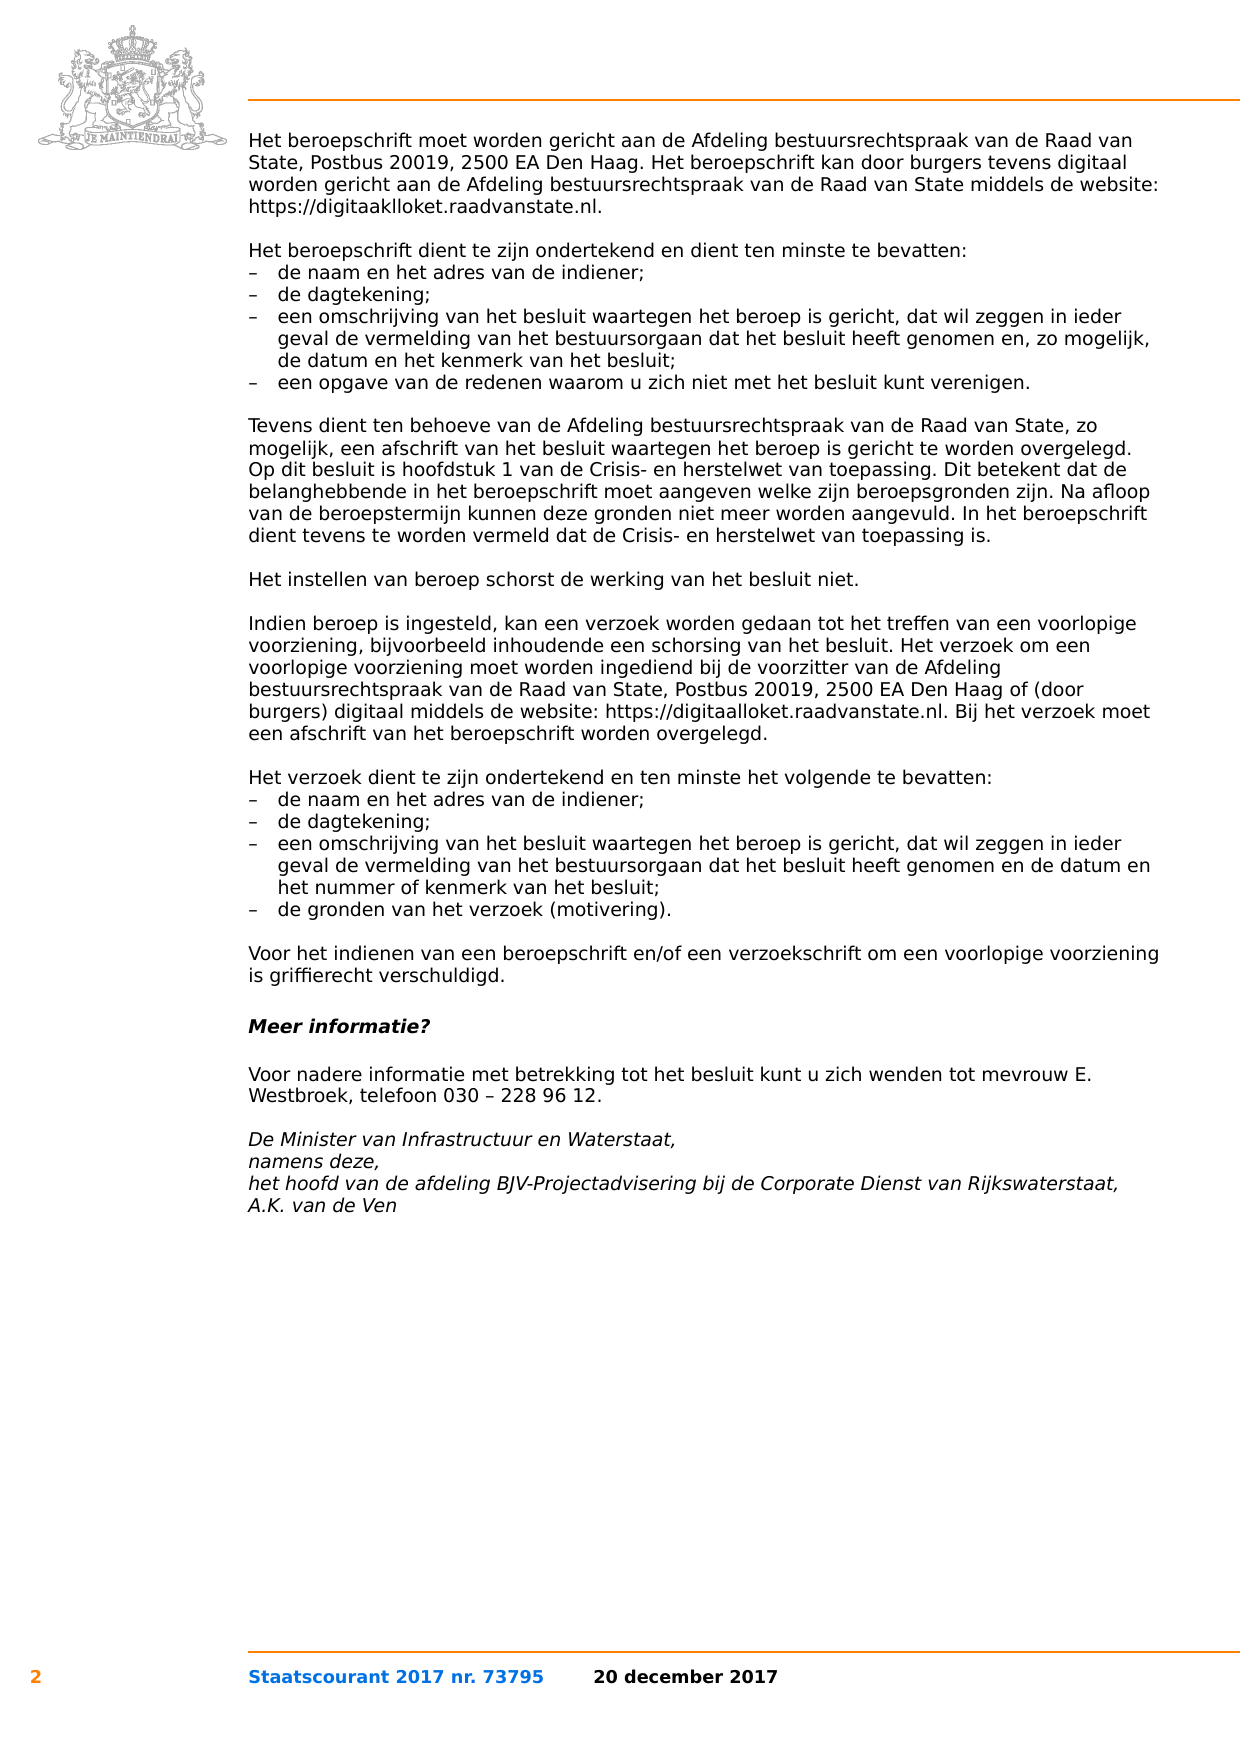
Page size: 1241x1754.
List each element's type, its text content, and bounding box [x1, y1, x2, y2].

text Het beroepschrift dient te zijn ondertekend en dient ten minste te bevatten: [248, 240, 1163, 262]
text – een omschrijving van het besluit waartegen het beroep is gericht, dat wil zeggen in ieder geval de vermelding van het bestuursorgaan dat het besluit heeft genomen en, zo mogelijk, de datum en het kenmerk van het besluit; [248, 306, 1163, 372]
text – de naam en het adres van de indiener; [248, 262, 1163, 284]
text Voor nadere informatie met betrekking tot het besluit kunt u zich wenden tot mevrouw E. Westbroek, telefoon 030 – 228 96 12. [248, 1063, 1163, 1107]
text – de dagtekening; [248, 811, 1163, 833]
subtitle Meer informatie? [248, 1016, 1163, 1038]
text Het verzoek dient te zijn ondertekend en ten minste het volgende te bevatten: [248, 767, 1163, 789]
text Op dit besluit is hoofdstuk 1 van de Crisis- en herstelwet van toepassing. Dit betekent dat de belanghebbende in het beroepschrift moet aangeven welke zijn beroepsgronden zijn. Na afloop van de beroepstermijn kunnen deze gronden niet meer worden aangevuld. In het beroepschrift dient tevens te worden vermeld dat de Crisis- en herstelwet van toepassing is. [248, 459, 1163, 547]
text – een opgave van de redenen waarom u zich niet met het besluit kunt verenigen. [248, 372, 1163, 393]
picture [38, 25, 227, 150]
text Het beroepschrift moet worden gericht aan de Afdeling bestuursrechtspraak van de Raad van State, Postbus 20019, 2500 EA Den Haag. Het beroepschrift kan door burgers tevens digitaal worden gericht aan de Afdeling bestuursrechtspraak van de Raad van State middels de website: https://digitaaklloket.raadvanstate.nl. [248, 130, 1163, 218]
text Voor het indienen van een beroepschrift en/of een verzoekschrift om een voorlopige voorziening is griffierecht verschuldigd. [248, 942, 1163, 986]
text – de gronden van het verzoek (motivering). [248, 899, 1163, 921]
text De Minister van Infrastructuur en Waterstaat, namens deze, het hoofd van de afdeling BJV-Projectadvisering bij de Corporate Dienst van Rijkswaterstaat, A.K. van de Ven [248, 1129, 1163, 1217]
text – de dagtekening; [248, 284, 1163, 306]
text – de naam en het adres van de indiener; [248, 789, 1163, 811]
text Het instellen van beroep schorst de werking van het besluit niet. [248, 569, 1163, 591]
text Indien beroep is ingesteld, kan een verzoek worden gedaan tot het treffen van een voorlopige voorziening, bijvoorbeeld inhoudende een schorsing van het besluit. Het verzoek om een voorlopige voorziening moet worden ingediend bij de voorzitter van de Afdeling bestuursrechtspraak van de Raad van State, Postbus 20019, 2500 EA Den Haag of (door burgers) digitaal middels de website: https://digitaalloket.raadvanstate.nl. Bij het verzoek moet een afschrift van het beroepschrift worden overgelegd. [248, 613, 1163, 745]
text Tevens dient ten behoeve van de Afdeling bestuursrechtspraak van de Raad van State, zo mogelijk, een afschrift van het besluit waartegen het beroep is gericht te worden overgelegd. [248, 415, 1163, 459]
text – een omschrijving van het besluit waartegen het beroep is gericht, dat wil zeggen in ieder geval de vermelding van het bestuursorgaan dat het besluit heeft genomen en de datum en het nummer of kenmerk van het besluit; [248, 833, 1163, 899]
